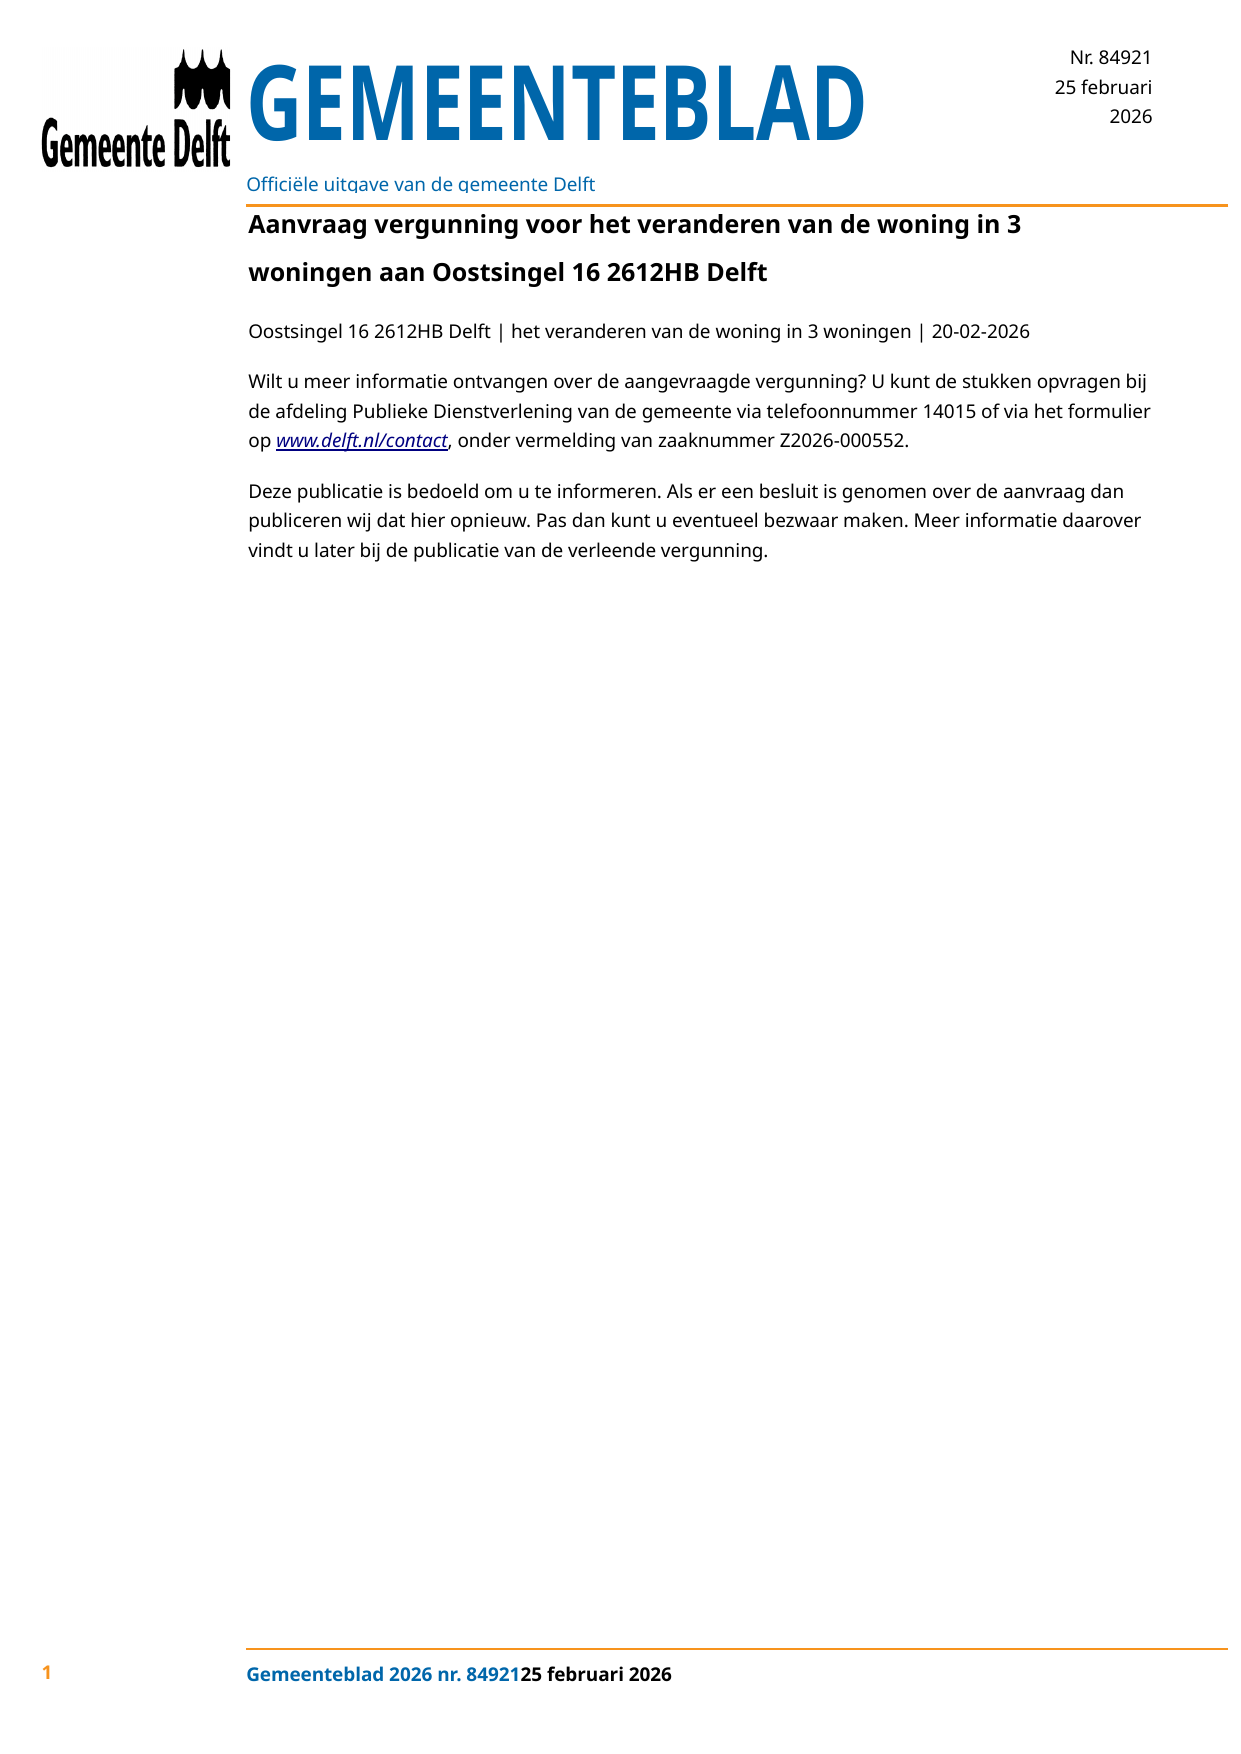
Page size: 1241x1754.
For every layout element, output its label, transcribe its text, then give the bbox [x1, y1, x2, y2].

text Deze publicatie is bedoeld om u te informeren. Als er een besluit is genomen over de aanvraag dan publiceren wij dat hier opnieuw. Pas dan kunt u eventueel bezwaar maken. Meer informatie daarover vindt u later bij de publicatie van de verleende vergunning. [248, 478, 1152, 563]
picture [41, 47, 231, 172]
text Oostsingel 16 2612HB Delft | het veranderen van de woning in 3 woningen | 20-02-2026 [248, 318, 1152, 344]
text Wilt u meer informatie ontvangen over de aangevraagde vergunning? U kunt de stukken opvragen bij de afdeling Publieke Dienstverlening van de gemeente via telefoonnummer 14015 of via het formulier op www.delft.nl/contact, onder vermelding van zaaknummer Z2026-000552. [248, 368, 1152, 453]
text Aanvraag vergunning voor het veranderen van de woning in 3 woningen aan Oostsingel 16 2612HB Delft [248, 207, 1152, 288]
